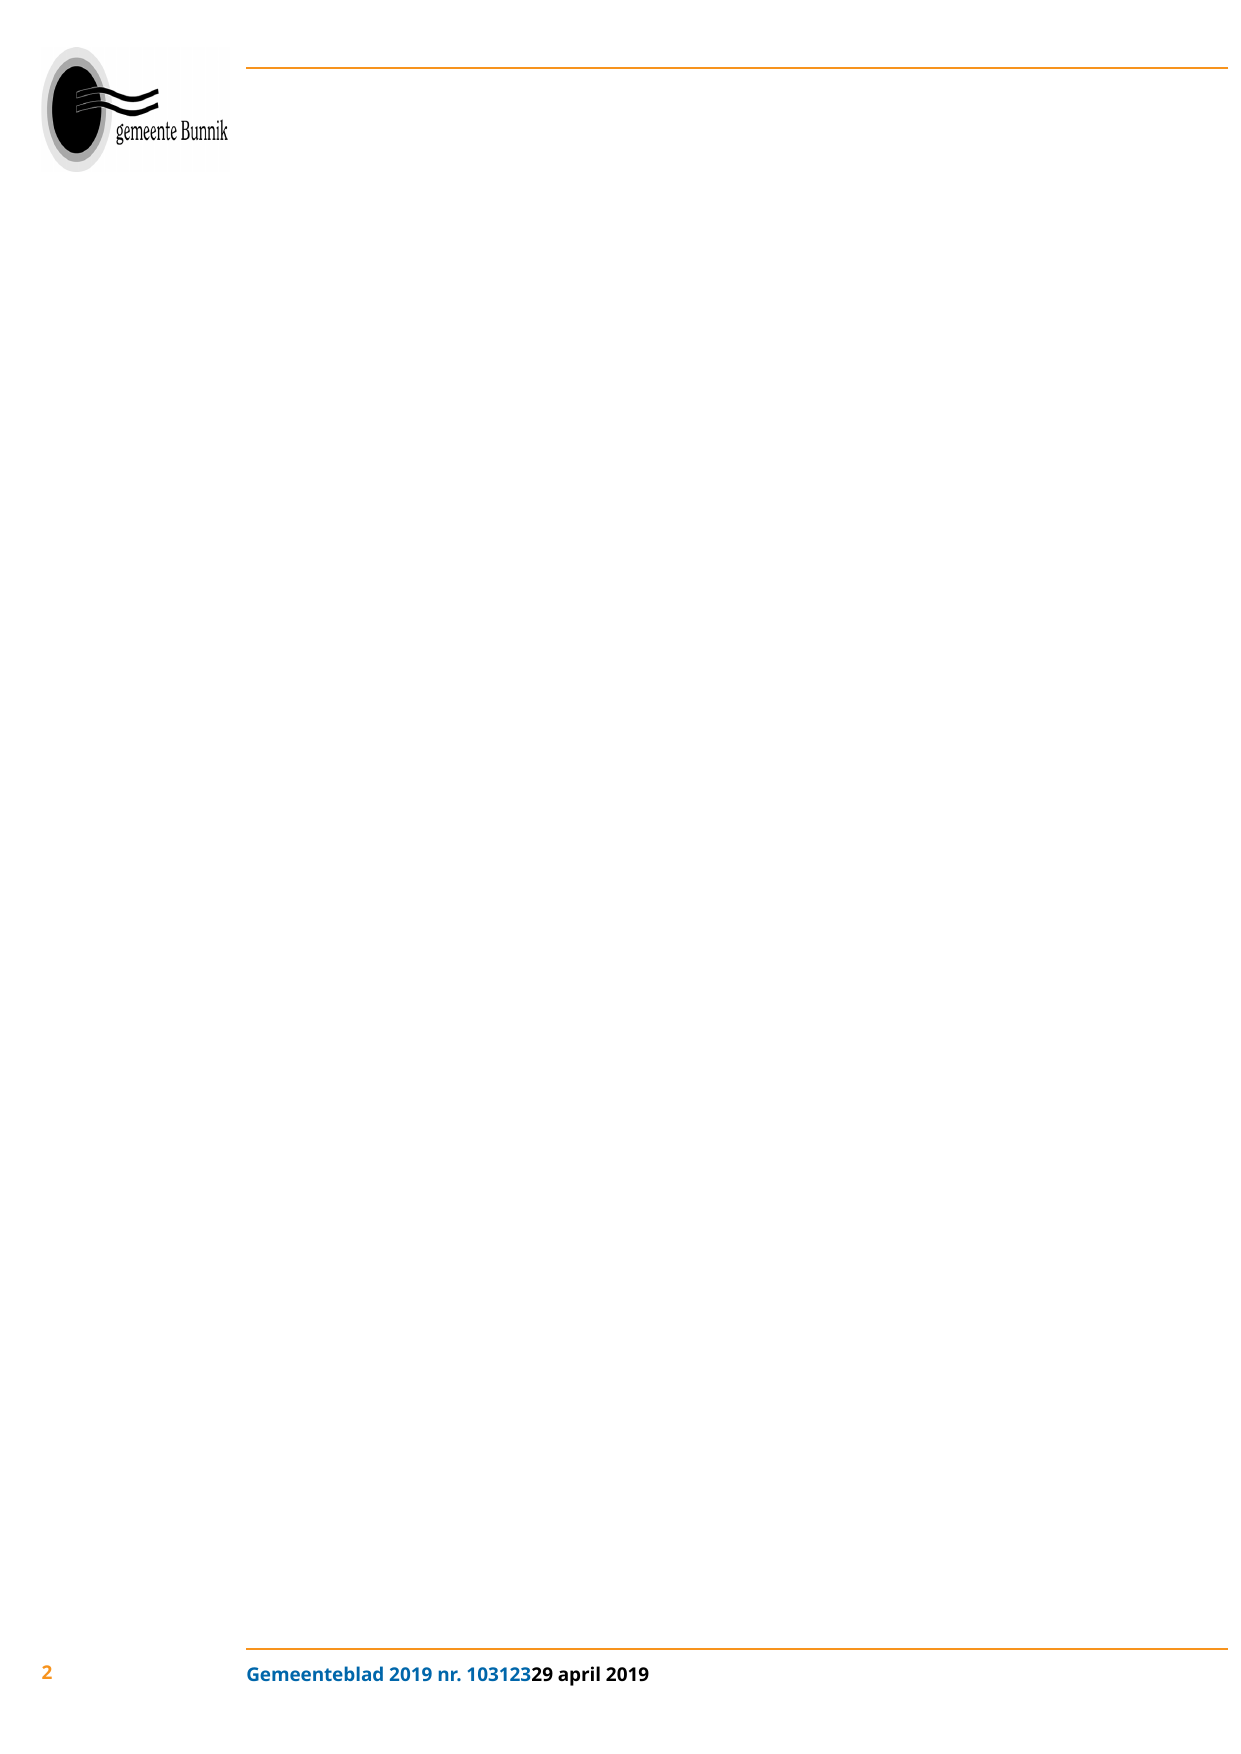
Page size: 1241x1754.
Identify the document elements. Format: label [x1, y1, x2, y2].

picture [41, 47, 231, 172]
